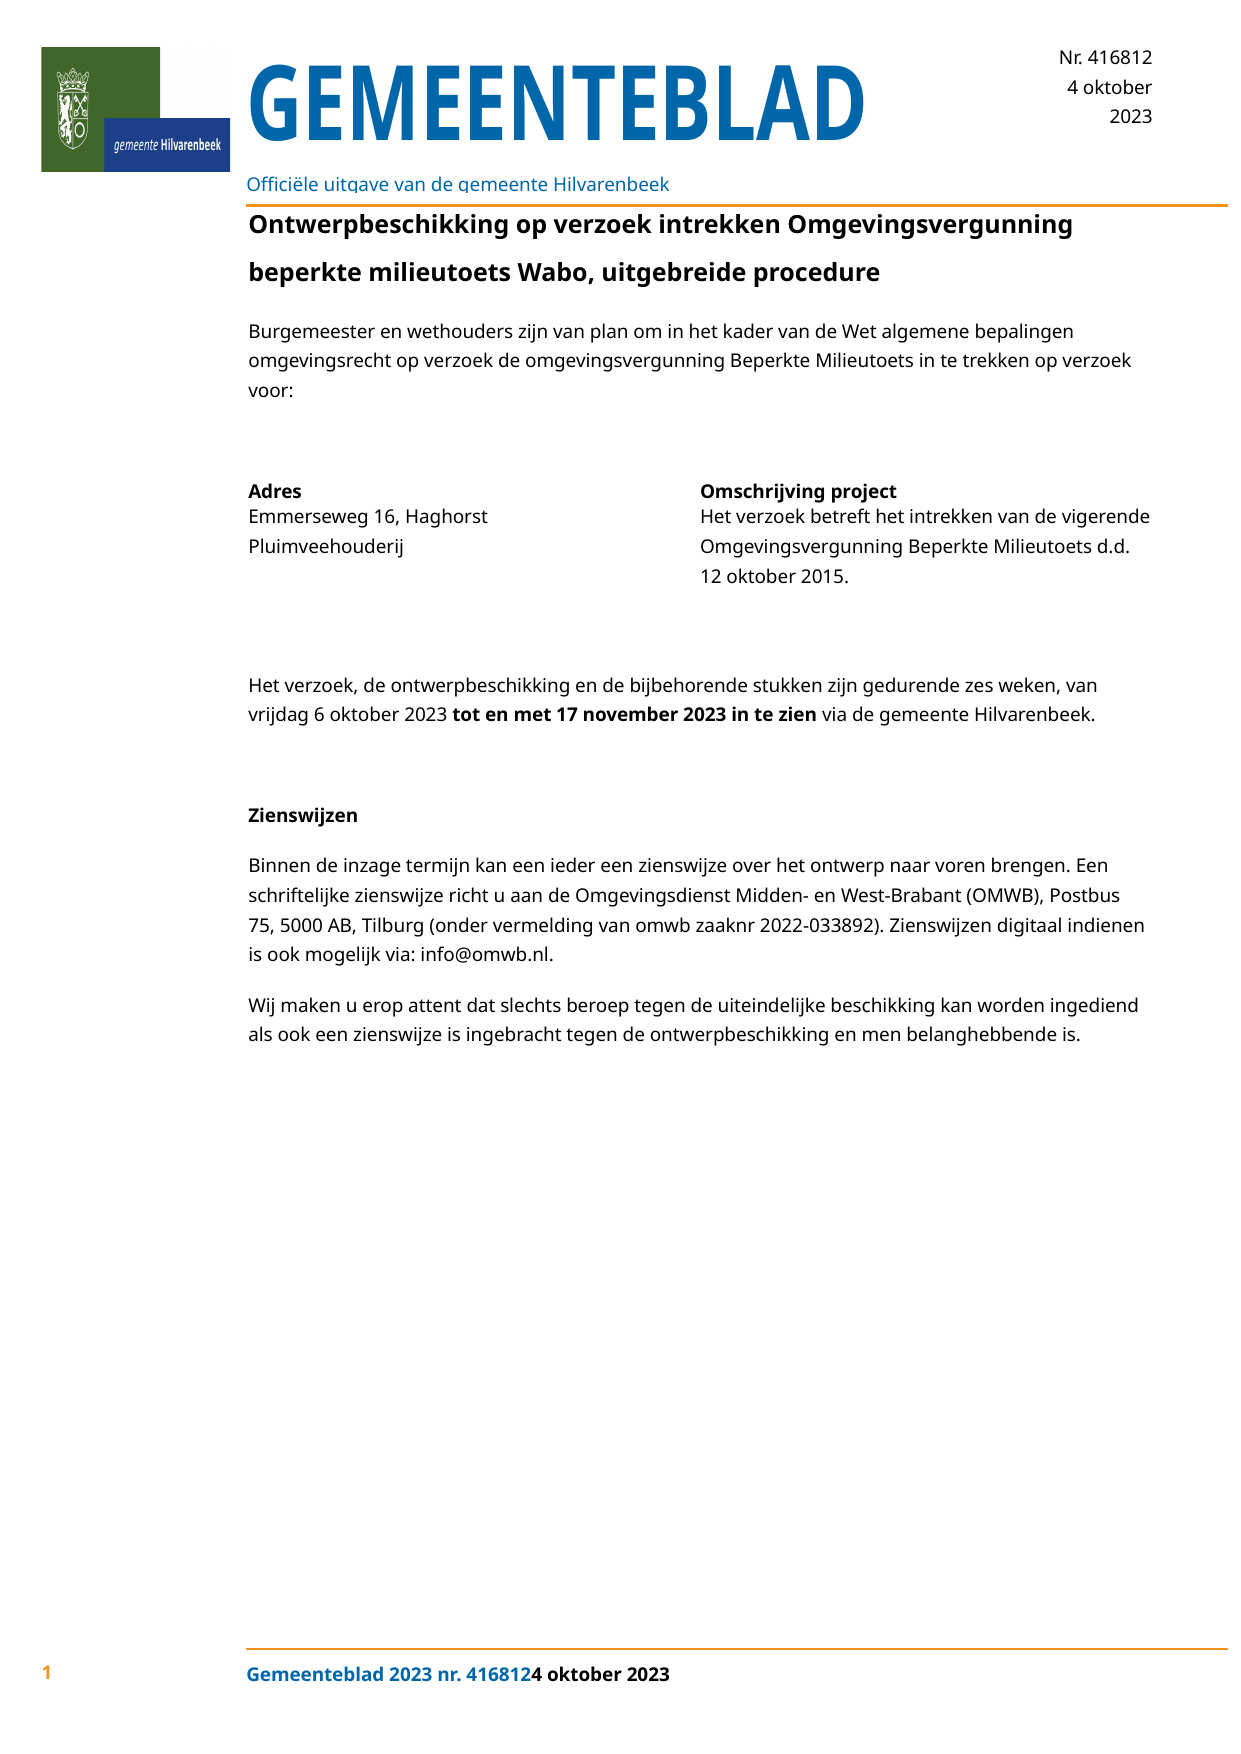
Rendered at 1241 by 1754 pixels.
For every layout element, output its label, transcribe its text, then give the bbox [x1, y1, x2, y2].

table_cell Emmerseweg 16, Haghorst Pluimveehouderij [248, 504, 700, 618]
table_header Omschrijving project [700, 478, 1152, 504]
text Burgemeester en wethouders zijn van plan om in het kader van de Wet algemene bepalingen omgevingsrecht op verzoek de omgevingsvergunning Beperkte Milieutoets in te trekken op verzoek voor: [248, 318, 1152, 403]
picture [41, 47, 231, 172]
text Ontwerpbeschikking op verzoek intrekken Omgevingsvergunning beperkte milieutoets Wabo, uitgebreide procedure [248, 207, 1152, 288]
table_header Adres [248, 478, 700, 504]
text Wij maken u erop attent dat slechts beroep tegen de uiteindelijke beschikking kan worden ingediend als ook een zienswijze is ingebracht tegen de ontwerpbeschikking en men belanghebbende is. [248, 992, 1152, 1047]
text Binnen de inzage termijn kan een ieder een zienswijze over het ontwerp naar voren brengen. Een schriftelijke zienswijze richt u aan de Omgevingsdienst Midden- en West-Brabant (OMWB), Postbus 75, 5000 AB, Tilburg (onder vermelding van omwb zaaknr 2022-033892). Zienswijzen digitaal indienen is ook mogelijk via: info@omwb.nl. [248, 853, 1152, 967]
table_cell Het verzoek betreft het intrekken van de vigerende Omgevingsvergunning Beperkte Milieutoets d.d. 12 oktober 2015. [700, 504, 1152, 618]
text Zienswijzen [248, 802, 1152, 828]
text Het verzoek, de ontwerpbeschikking en de bijbehorende stukken zijn gedurende zes weken, van vrijdag 6 oktober 2023 tot en met 17 november 2023 in te zien via de gemeente Hilvarenbeek. [248, 672, 1152, 727]
